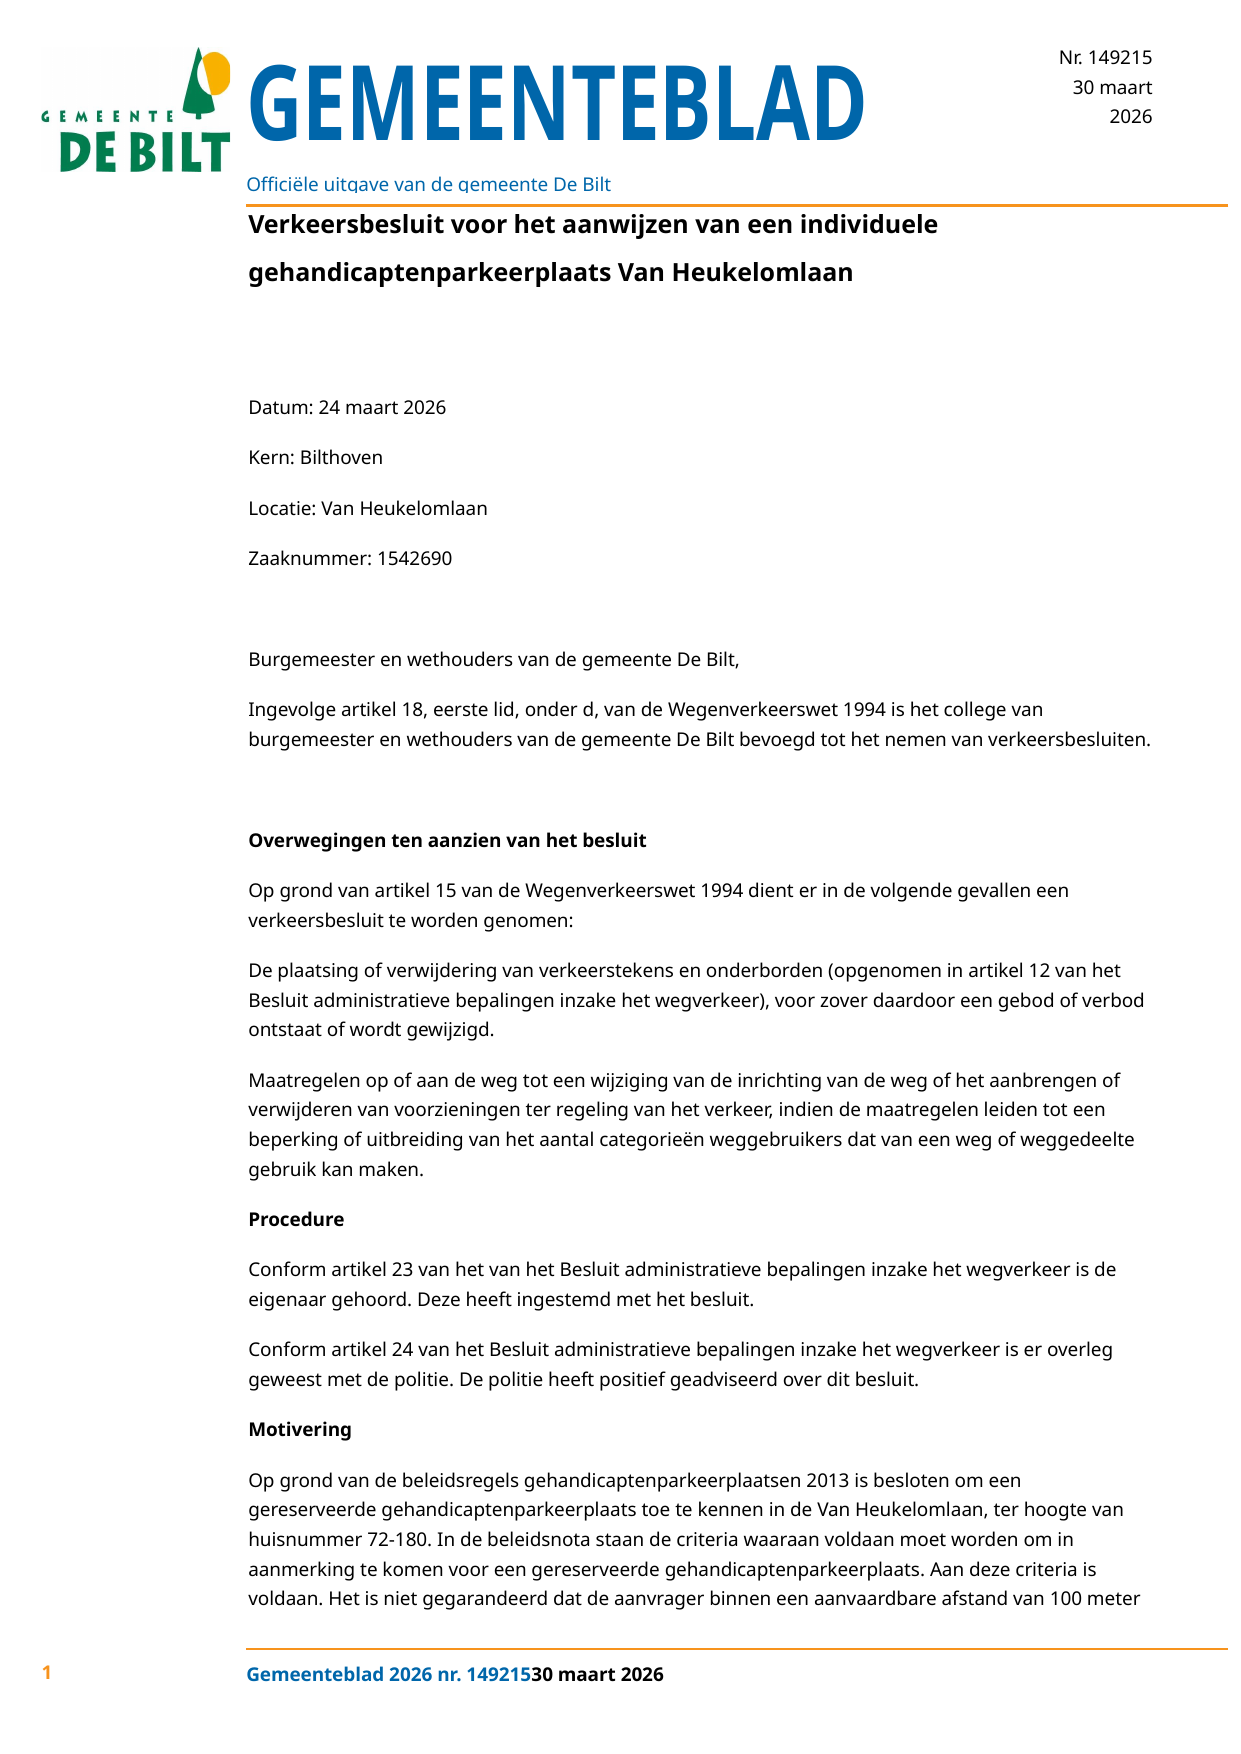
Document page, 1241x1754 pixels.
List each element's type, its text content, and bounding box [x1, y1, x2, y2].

text Zaaknummer: 1542690 [248, 545, 1152, 571]
text Burgemeester en wethouders van de gemeente De Bilt, [248, 646, 1152, 672]
text Ingevolge artikel 18, eerste lid, onder d, van de Wegenverkeerswet 1994 is het college van burgemeester en wethouders van de gemeente De Bilt bevoegd tot het nemen van verkeersbesluiten. [248, 697, 1152, 752]
text Verkeersbesluit voor het aanwijzen van een individuele gehandicaptenparkeerplaats Van Heukelomlaan [248, 207, 1152, 288]
text Locatie: Van Heukelomlaan [248, 495, 1152, 521]
text Motivering [248, 1417, 1152, 1442]
text Procedure [248, 1206, 1152, 1232]
text Datum: 24 maart 2026 [248, 394, 1152, 420]
picture [41, 47, 231, 172]
text Conform artikel 24 van het Besluit administratieve bepalingen inzake het wegverkeer is er overleg geweest met de politie. De politie heeft positief geadviseerd over dit besluit. [248, 1337, 1152, 1392]
text Op grond van de beleidsregels gehandicaptenparkeerplaatsen 2013 is besloten om een gereserveerde gehandicaptenparkeerplaats toe te kennen in de Van Heukelomlaan, ter hoogte van huisnummer 72-180. In de beleidsnota staan de criteria waaraan voldaan moet worden om in aanmerking te komen voor een gereserveerde gehandicaptenparkeerplaats. Aan deze criteria is voldaan. Het is niet gegarandeerd dat de aanvrager binnen een aanvaardbare afstand van 100 meter [248, 1467, 1152, 1611]
text Kern: Bilthoven [248, 444, 1152, 470]
text Overwegingen ten aanzien van het besluit [248, 827, 1152, 853]
text Conform artikel 23 van het van het Besluit administratieve bepalingen inzake het wegverkeer is de eigenaar gehoord. Deze heeft ingestemd met het besluit. [248, 1257, 1152, 1312]
text De plaatsing of verwijdering van verkeerstekens en onderborden (opgenomen in artikel 12 van het Besluit administratieve bepalingen inzake het wegverkeer), voor zover daardoor een gebod of verbod ontstaat of wordt gewijzigd. [248, 957, 1152, 1042]
text Maatregelen op of aan de weg tot een wijziging van de inrichting van de weg of het aanbrengen of verwijderen van voorzieningen ter regeling van het verkeer, indien de maatregelen leiden tot een beperking of uitbreiding van het aantal categorieën weggebruikers dat van een weg of weggedeelte gebruik kan maken. [248, 1067, 1152, 1181]
text Op grond van artikel 15 van de Wegenverkeerswet 1994 dient er in de volgende gevallen een verkeersbesluit te worden genomen: [248, 877, 1152, 933]
